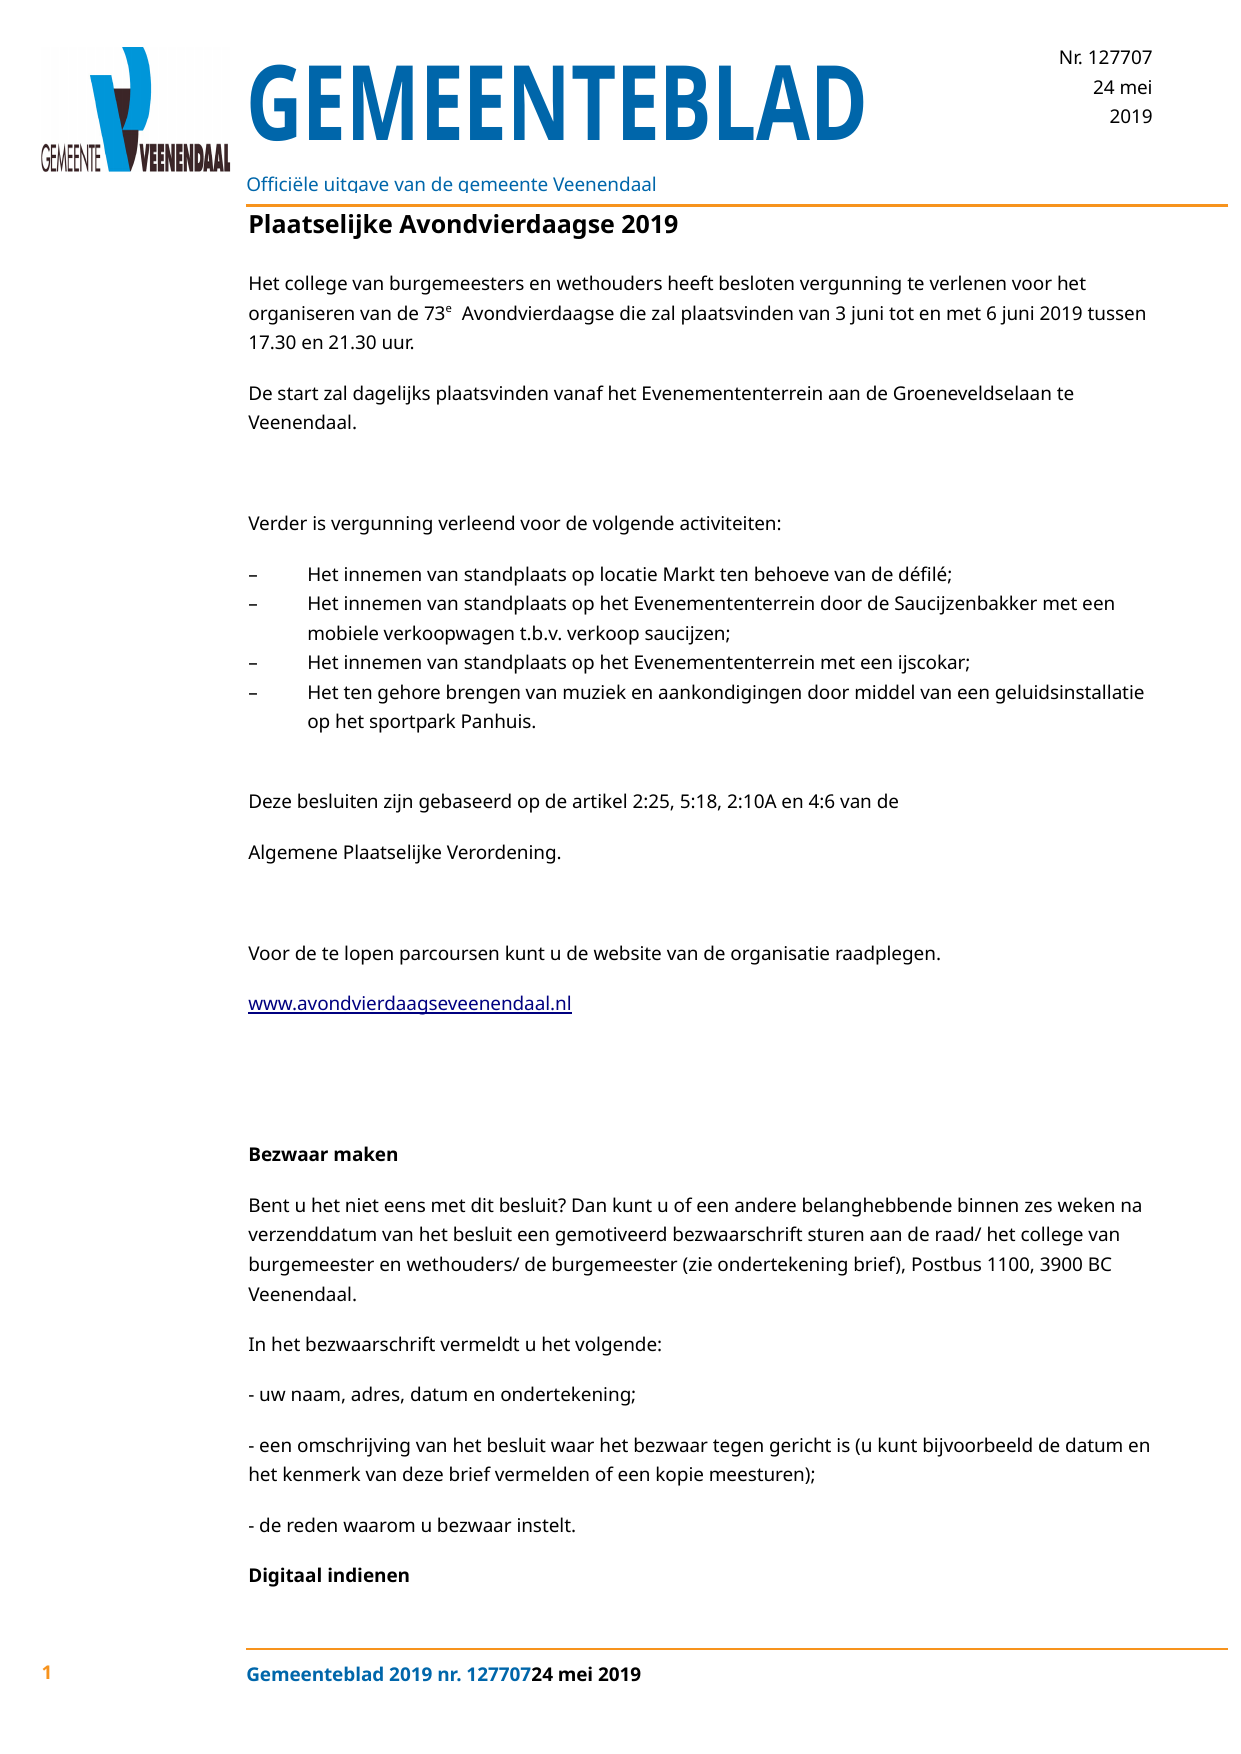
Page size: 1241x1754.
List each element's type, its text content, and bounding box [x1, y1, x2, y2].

picture [41, 47, 130, 172]
text Het college van burgemeesters en wethouders heeft besloten vergunning te verlenen voor het organiseren van de 73e Avondvierdaagse die zal plaatsvinden van 3 juni tot en met 6 juni 2019 tussen 17.30 en 21.30 uur. [248, 270, 1152, 355]
text - uw naam, adres, datum en ondertekening; [248, 1382, 1152, 1407]
list Het innemen van standplaats op het Evenemententerrein met een ijscokar; [248, 649, 1152, 675]
text Bent u het niet eens met dit besluit? Dan kunt u of een andere belanghebbende binnen zes weken na verzenddatum van het besluit een gemotiveerd bezwaarschrift sturen aan de raad/ het college van burgemeester en wethouders/ de burgemeester (zie ondertekening brief), Postbus 1100, 3900 BC Veenendaal. [248, 1192, 1152, 1306]
text Algemene Plaatselijke Verordening. [248, 839, 1152, 865]
list Het innemen van standplaats op het Evenemententerrein door de Saucijzenbakker met een mobiele verkoopwagen t.b.v. verkoop saucijzen; [248, 590, 1152, 646]
text Deze besluiten zijn gebaseerd op de artikel 2:25, 5:18, 2:10A en 4:6 van de [248, 789, 1152, 814]
text www.avondvierdaagseveenendaal.nl [248, 990, 1152, 1016]
text - de reden waarom u bezwaar instelt. [248, 1512, 1152, 1538]
text Bezwaar maken [248, 1142, 1152, 1167]
text Digitaal indienen [248, 1562, 1152, 1588]
text Verder is vergunning verleend voor de volgende activiteiten: [248, 510, 1152, 536]
text - een omschrijving van het besluit waar het bezwaar tegen gericht is (u kunt bijvoorbeeld de datum en het kenmerk van deze brief vermelden of een kopie meesturen); [248, 1432, 1152, 1487]
picture [123, 47, 231, 172]
text De start zal dagelijks plaatsvinden vanaf het Evenemententerrein aan de Groeneveldselaan te Veenendaal. [248, 380, 1152, 435]
text In het bezwaarschrift vermeldt u het volgende: [248, 1331, 1152, 1357]
list Het ten gehore brengen van muziek en aankondigingen door middel van een geluidsinstallatie op het sportpark Panhuis. [248, 679, 1152, 734]
text Plaatselijke Avondvierdaagse 2019 [248, 207, 1152, 241]
text Voor de te lopen parcoursen kunt u de website van de organisatie raadplegen. [248, 940, 1152, 966]
list Het innemen van standplaats op locatie Markt ten behoeve van de défilé; [248, 561, 1152, 586]
